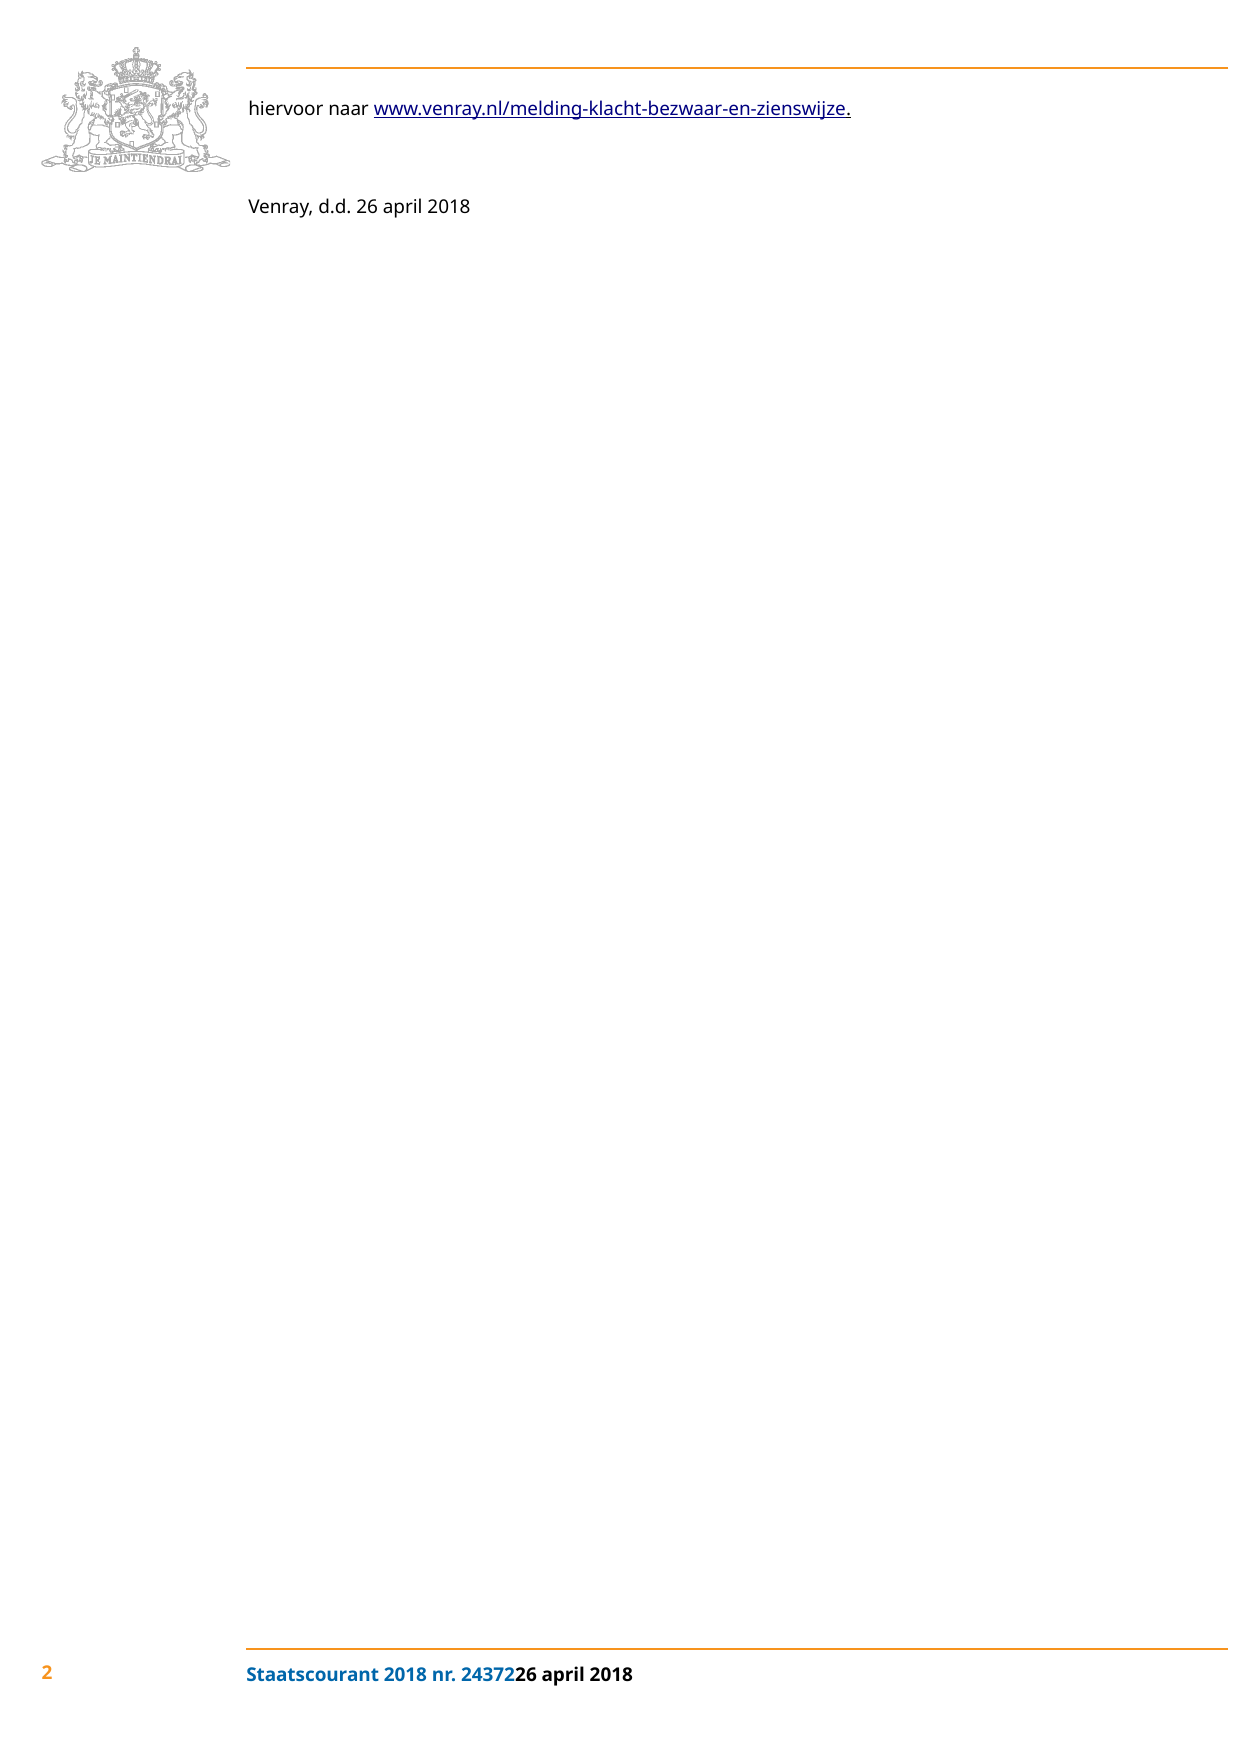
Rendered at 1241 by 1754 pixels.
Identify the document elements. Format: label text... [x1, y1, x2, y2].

text Venray, d.d. 26 april 2018 [248, 193, 1152, 219]
picture [41, 47, 231, 172]
text hiervoor naar www.venray.nl/melding-klacht-bezwaar-en-zienswijze. [248, 95, 1152, 121]
